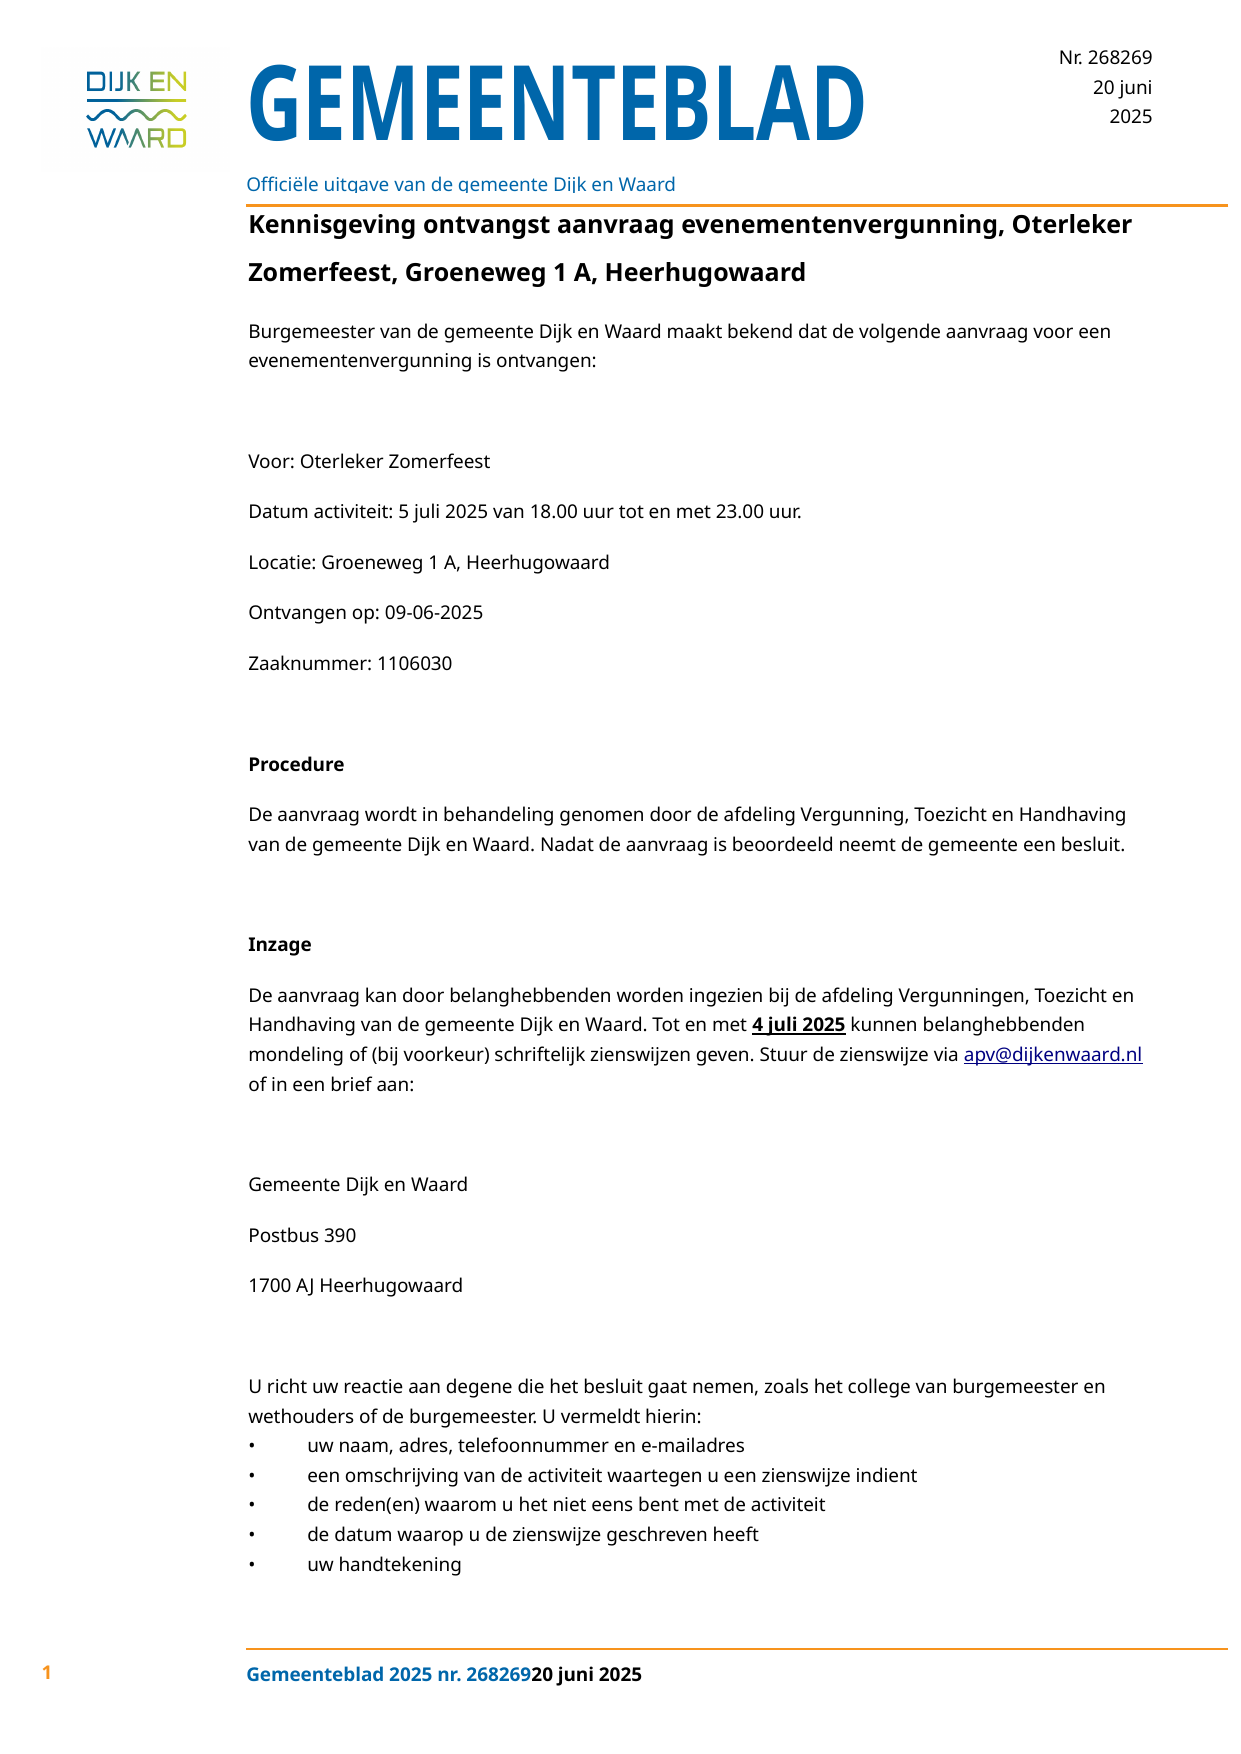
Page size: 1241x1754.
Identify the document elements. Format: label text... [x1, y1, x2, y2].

text Postbus 390 [248, 1222, 1152, 1248]
list de reden(en) waarom u het niet eens bent met de activiteit [248, 1492, 1152, 1517]
text Gemeente Dijk en Waard [248, 1172, 1152, 1197]
text U richt uw reactie aan degene die het besluit gaat nemen, zoals het college van burgemeester en wethouders of de burgemeester. U vermeldt hierin: [248, 1373, 1152, 1429]
text Datum activiteit: 5 juli 2025 van 18.00 uur tot en met 23.00 uur. [248, 499, 1152, 524]
list een omschrijving van de activiteit waartegen u een zienswijze indient [248, 1462, 1152, 1488]
text Zaaknummer: 1106030 [248, 650, 1152, 676]
text Procedure [248, 751, 1152, 777]
text Ontvangen op: 09-06-2025 [248, 599, 1152, 625]
list uw naam, adres, telefoonnummer en e-mailadres [248, 1432, 1152, 1458]
picture [41, 47, 231, 172]
text 1700 AJ Heerhugowaard [248, 1272, 1152, 1298]
text Locatie: Groeneweg 1 A, Heerhugowaard [248, 549, 1152, 575]
list de datum waarop u de zienswijze geschreven heeft [248, 1521, 1152, 1547]
text Voor: Oterleker Zomerfeest [248, 448, 1152, 474]
list uw handtekening [248, 1551, 1152, 1577]
text Burgemeester van de gemeente Dijk en Waard maakt bekend dat de volgende aanvraag voor een evenementenvergunning is ontvangen: [248, 318, 1152, 373]
text De aanvraag wordt in behandeling genomen door de afdeling Vergunning, Toezicht en Handhaving van de gemeente Dijk en Waard. Nadat de aanvraag is beoordeeld neemt de gemeente een besluit. [248, 801, 1152, 857]
text De aanvraag kan door belanghebbenden worden ingezien bij de afdeling Vergunningen, Toezicht en Handhaving van de gemeente Dijk en Waard. Tot en met 4 juli 2025 kunnen belanghebbenden mondeling of (bij voorkeur) schriftelijk zienswijzen geven. Stuur de zienswijze via apv@dijkenwaard.nl of in een brief aan: [248, 982, 1152, 1097]
text Inzage [248, 932, 1152, 957]
text Kennisgeving ontvangst aanvraag evenementenvergunning, Oterleker Zomerfeest, Groeneweg 1 A, Heerhugowaard [248, 207, 1152, 288]
